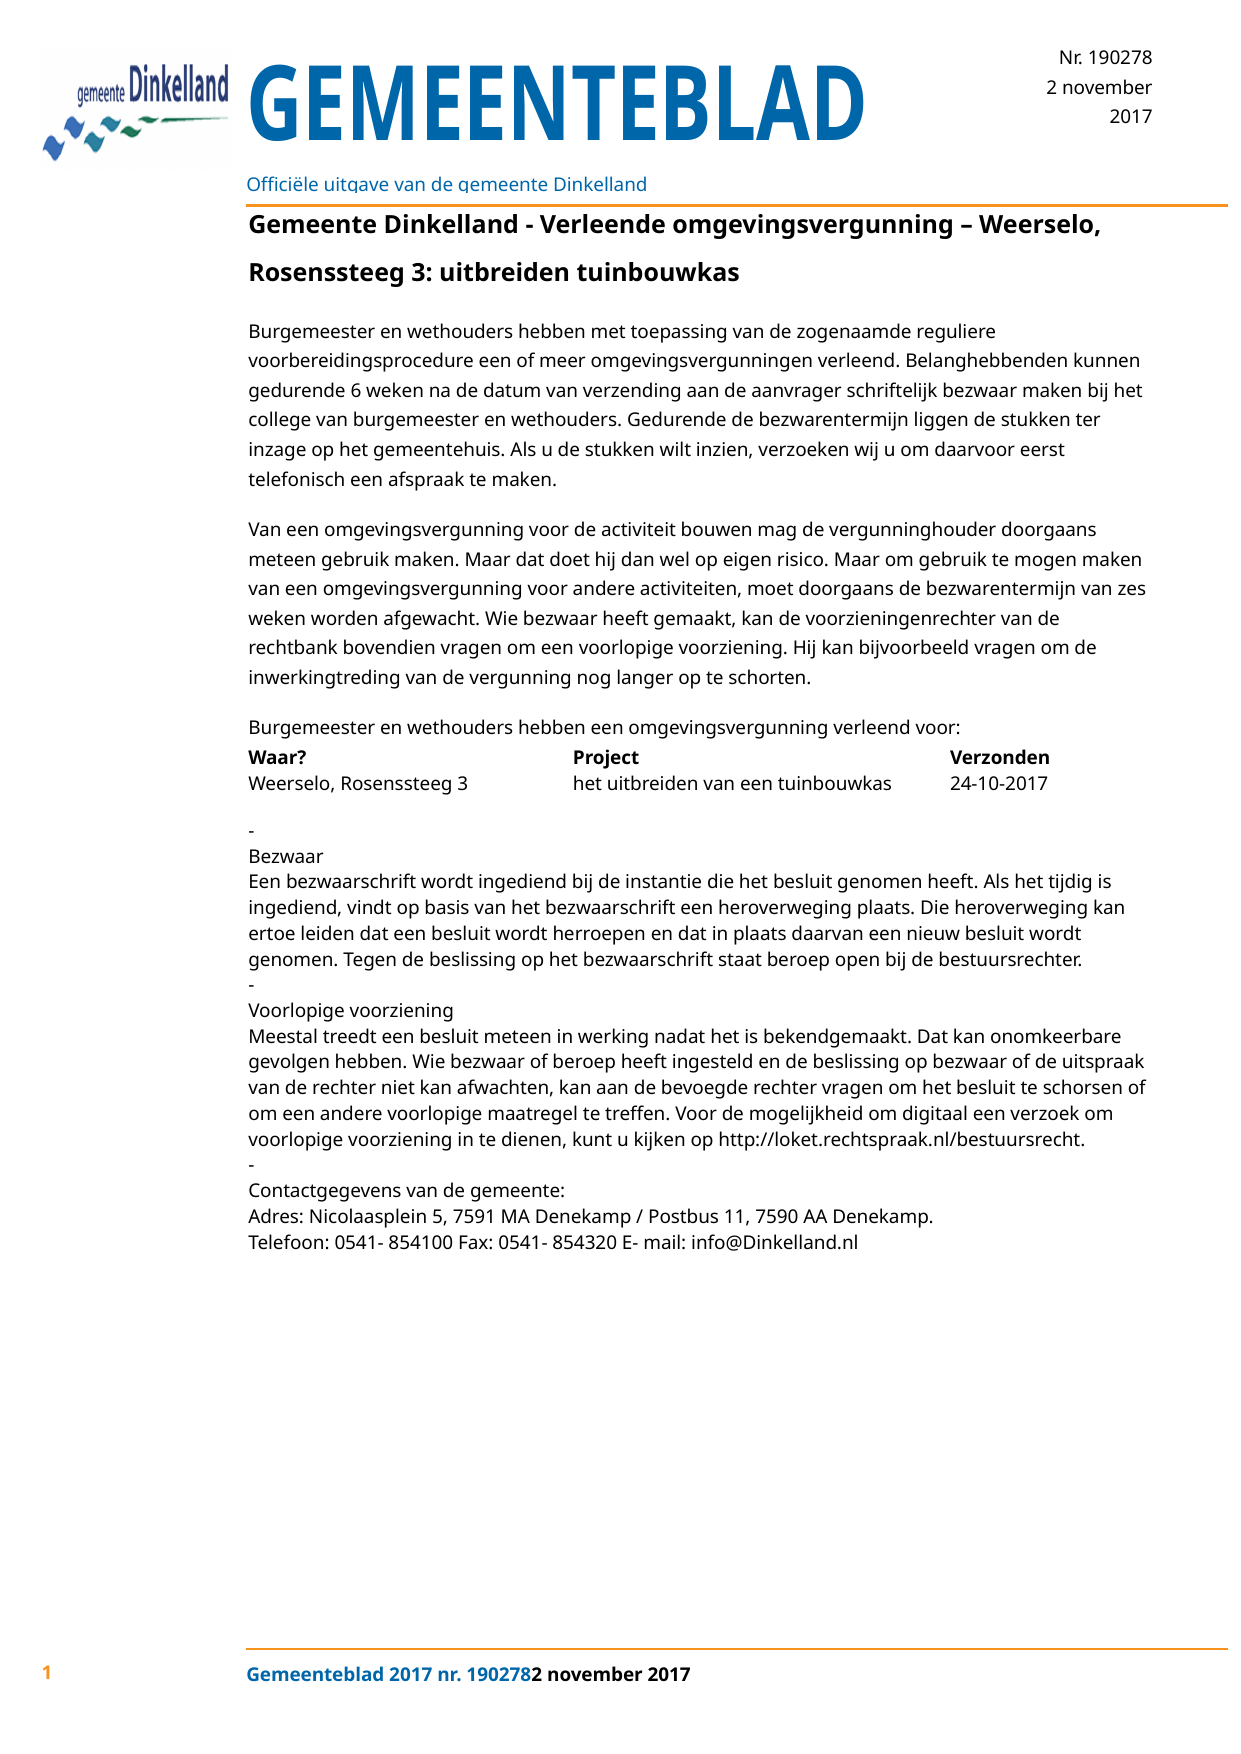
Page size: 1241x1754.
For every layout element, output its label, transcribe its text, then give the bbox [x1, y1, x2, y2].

text Meestal treedt een besluit meteen in werking nadat het is bekendgemaakt. Dat kan onomkeerbare gevolgen hebben. Wie bezwaar of beroep heeft ingesteld en de beslissing op bezwaar of de uitspraak van de rechter niet kan afwachten, kan aan de bevoegde rechter vragen om het besluit te schorsen of om een andere voorlopige maatregel te treffen. Voor de mogelijkheid om digitaal een verzoek om voorlopige voorziening in te dienen, kunt u kijken op http://loket.rechtspraak.nl/bestuursrecht. [248, 1023, 1152, 1152]
text Voorlopige voorziening [248, 997, 1152, 1023]
picture [41, 47, 231, 172]
table_cell Weerselo, Rosenssteeg 3 [248, 770, 573, 796]
text Burgemeester en wethouders hebben met toepassing van de zogenaamde reguliere voorbereidingsprocedure een of meer omgevingsvergunningen verleend. Belanghebbenden kunnen gedurende 6 weken na de datum van verzending aan de aanvrager schriftelijk bezwaar maken bij het college van burgemeester en wethouders. Gedurende de bezwarentermijn liggen de stukken ter inzage op het gemeentehuis. Als u de stukken wilt inzien, verzoeken wij u om daarvoor eerst telefonisch een afspraak te maken. [248, 318, 1152, 492]
text - [248, 972, 1152, 997]
text Telefoon: 0541- 854100 Fax: 0541- 854320 E- mail: info@Dinkelland.nl [248, 1229, 1152, 1254]
text - [248, 1152, 1152, 1177]
text - [248, 817, 1152, 843]
text Bezwaar [248, 843, 1152, 869]
text Een bezwaarschrift wordt ingediend bij de instantie die het besluit genomen heeft. Als het tijdig is ingediend, vindt op basis van het bezwaarschrift een heroverweging plaats. Die heroverweging kan ertoe leiden dat een besluit wordt herroepen en dat in plaats daarvan een nieuw besluit wordt genomen. Tegen de beslissing op het bezwaarschrift staat beroep open bij de bestuursrechter. [248, 869, 1152, 972]
text Burgemeester en wethouders hebben een omgevingsvergunning verleend voor: [248, 714, 1152, 740]
text Adres: Nicolaasplein 5, 7591 MA Denekamp / Postbus 11, 7590 AA Denekamp. [248, 1203, 1152, 1229]
text Gemeente Dinkelland - Verleende omgevingsvergunning – Weerselo, Rosenssteeg 3: uitbreiden tuinbouwkas [248, 207, 1152, 288]
table_header Project [573, 744, 950, 770]
text Van een omgevingsvergunning voor de activiteit bouwen mag de vergunninghouder doorgaans meteen gebruik maken. Maar dat doet hij dan wel op eigen risico. Maar om gebruik te mogen maken van een omgevingsvergunning voor andere activiteiten, moet doorgaans de bezwarentermijn van zes weken worden afgewacht. Wie bezwaar heeft gemaakt, kan de voorzieningenrechter van de rechtbank bovendien vragen om een voorlopige voorziening. Hij kan bijvoorbeeld vragen om de inwerkingtreding van de vergunning nog langer op te schorten. [248, 516, 1152, 690]
table_header Verzonden [950, 744, 1152, 770]
table_cell het uitbreiden van een tuinbouwkas [573, 770, 950, 796]
text Contactgegevens van de gemeente: [248, 1177, 1152, 1203]
table_header Waar? [248, 744, 573, 770]
table_cell 24-10-2017 [950, 770, 1152, 796]
